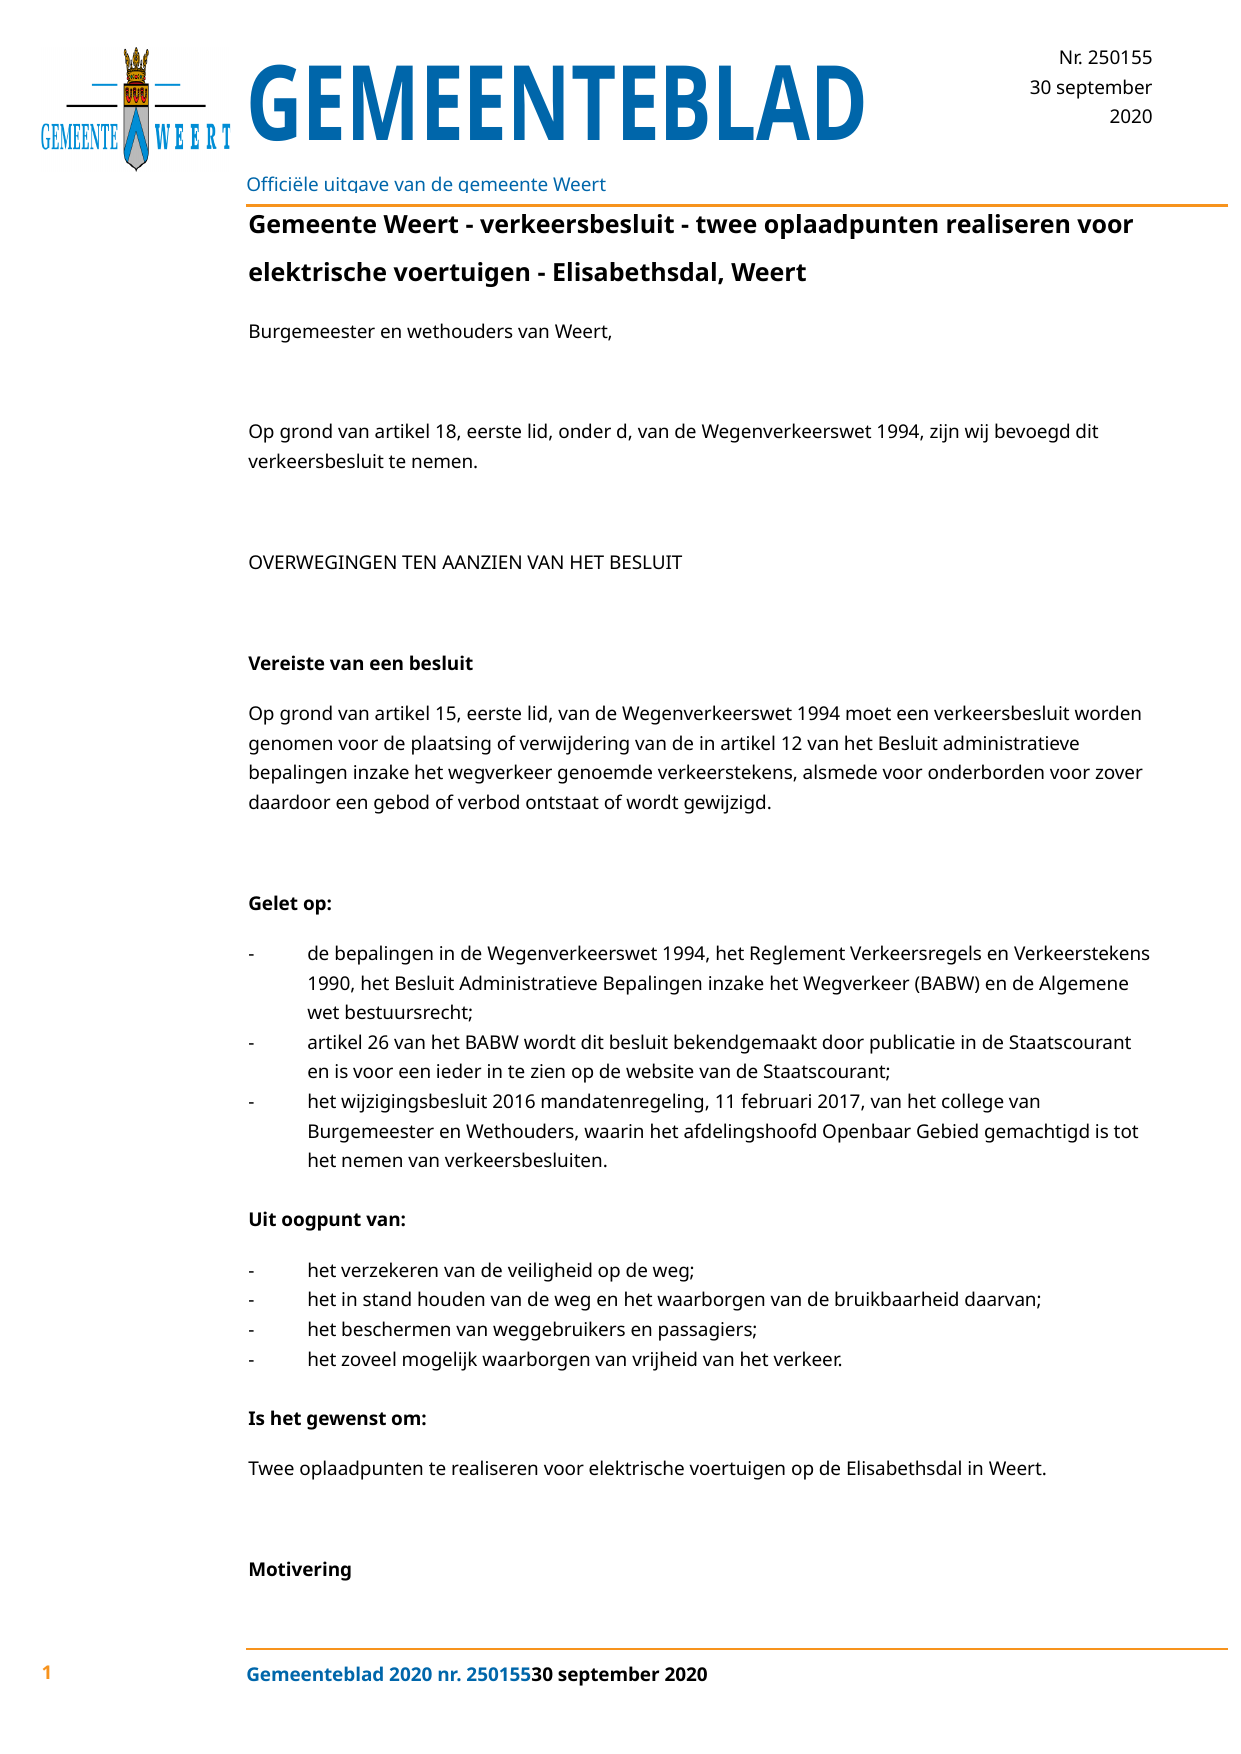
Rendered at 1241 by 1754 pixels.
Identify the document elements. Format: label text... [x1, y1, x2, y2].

text Burgemeester en wethouders van Weert, [248, 318, 1152, 344]
list het beschermen van weggebruikers en passagiers; [248, 1316, 1152, 1342]
text Motivering [248, 1556, 1152, 1582]
list het wijzigingsbesluit 2016 mandatenregeling, 11 februari 2017, van het college van Burgemeester en Wethouders, waarin het afdelingshoofd Openbaar Gebied gemachtigd is tot het nemen van verkeersbesluiten. [248, 1088, 1152, 1173]
text Gelet op: [248, 890, 1152, 916]
list het verzekeren van de veiligheid op de weg; [248, 1257, 1152, 1283]
list het zoveel mogelijk waarborgen van vrijheid van het verkeer. [248, 1346, 1152, 1372]
text Uit oogpunt van: [248, 1207, 1152, 1232]
list de bepalingen in de Wegenverkeerswet 1994, het Reglement Verkeersregels en Verkeerstekens 1990, het Besluit Administratieve Bepalingen inzake het Wegverkeer (BABW) en de Algemene wet bestuursrecht; [248, 940, 1152, 1025]
text Op grond van artikel 18, eerste lid, onder d, van de Wegenverkeerswet 1994, zijn wij bevoegd dit verkeersbesluit te nemen. [248, 419, 1152, 474]
text Is het gewenst om: [248, 1405, 1152, 1431]
list artikel 26 van het BABW wordt dit besluit bekendgemaakt door publicatie in de Staatscourant en is voor een ieder in te zien op de website van de Staatscourant; [248, 1029, 1152, 1084]
text Gemeente Weert - verkeersbesluit - twee oplaadpunten realiseren voor elektrische voertuigen - Elisabethsdal, Weert [248, 207, 1152, 288]
text OVERWEGINGEN TEN AANZIEN VAN HET BESLUIT [248, 549, 1152, 575]
picture [41, 47, 231, 172]
text Vereiste van een besluit [248, 650, 1152, 676]
text Op grond van artikel 15, eerste lid, van de Wegenverkeerswet 1994 moet een verkeersbesluit worden genomen voor de plaatsing of verwijdering van de in artikel 12 van het Besluit administratieve bepalingen inzake het wegverkeer genoemde verkeerstekens, alsmede voor onderborden voor zover daardoor een gebod of verbod ontstaat of wordt gewijzigd. [248, 700, 1152, 815]
list het in stand houden van de weg en het waarborgen van de bruikbaarheid daarvan; [248, 1287, 1152, 1312]
text Twee oplaadpunten te realiseren voor elektrische voertuigen op de Elisabethsdal in Weert. [248, 1455, 1152, 1481]
